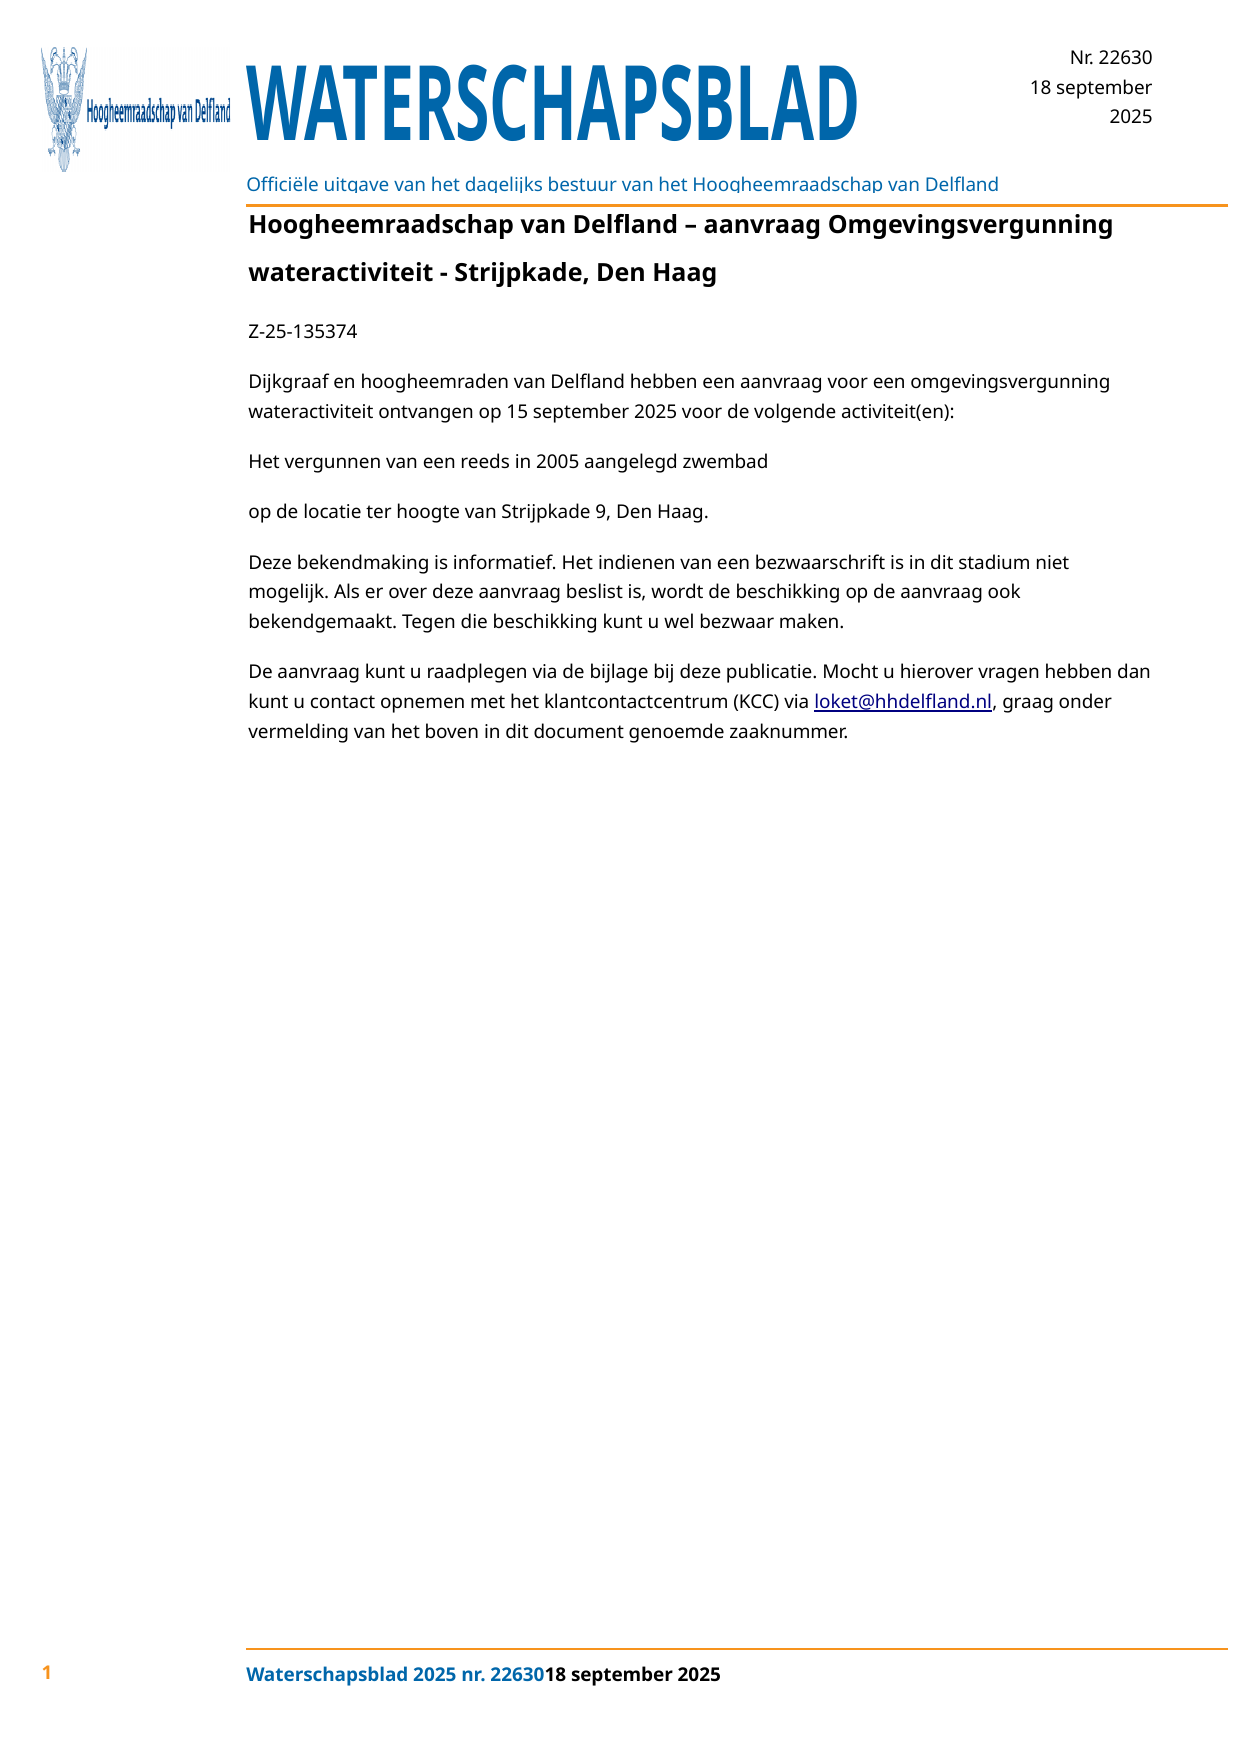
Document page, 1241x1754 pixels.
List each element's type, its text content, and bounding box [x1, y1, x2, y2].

picture [41, 47, 231, 172]
text De aanvraag kunt u raadplegen via de bijlage bij deze publicatie. Mocht u hierover vragen hebben dan kunt u contact opnemen met het klantcontactcentrum (KCC) via loket@hhdelfland.nl, graag onder vermelding van het boven in dit document genoemde zaaknummer. [248, 659, 1152, 744]
text Hoogheemraadschap van Delfland – aanvraag Omgevingsvergunning wateractiviteit - Strijpkade, Den Haag [248, 207, 1152, 288]
text Het vergunnen van een reeds in 2005 aangelegd zwembad [248, 448, 1152, 474]
text Z-25-135374 [248, 318, 1152, 344]
text Dijkgraaf en hoogheemraden van Delfland hebben een aanvraag voor een omgevingsvergunning wateractiviteit ontvangen op 15 september 2025 voor de volgende activiteit(en): [248, 368, 1152, 424]
text op de locatie ter hoogte van Strijpkade 9, Den Haag. [248, 499, 1152, 524]
text Deze bekendmaking is informatief. Het indienen van een bezwaarschrift is in dit stadium niet mogelijk. Als er over deze aanvraag beslist is, wordt de beschikking op de aanvraag ook bekendgemaakt. Tegen die beschikking kunt u wel bezwaar maken. [248, 549, 1152, 634]
